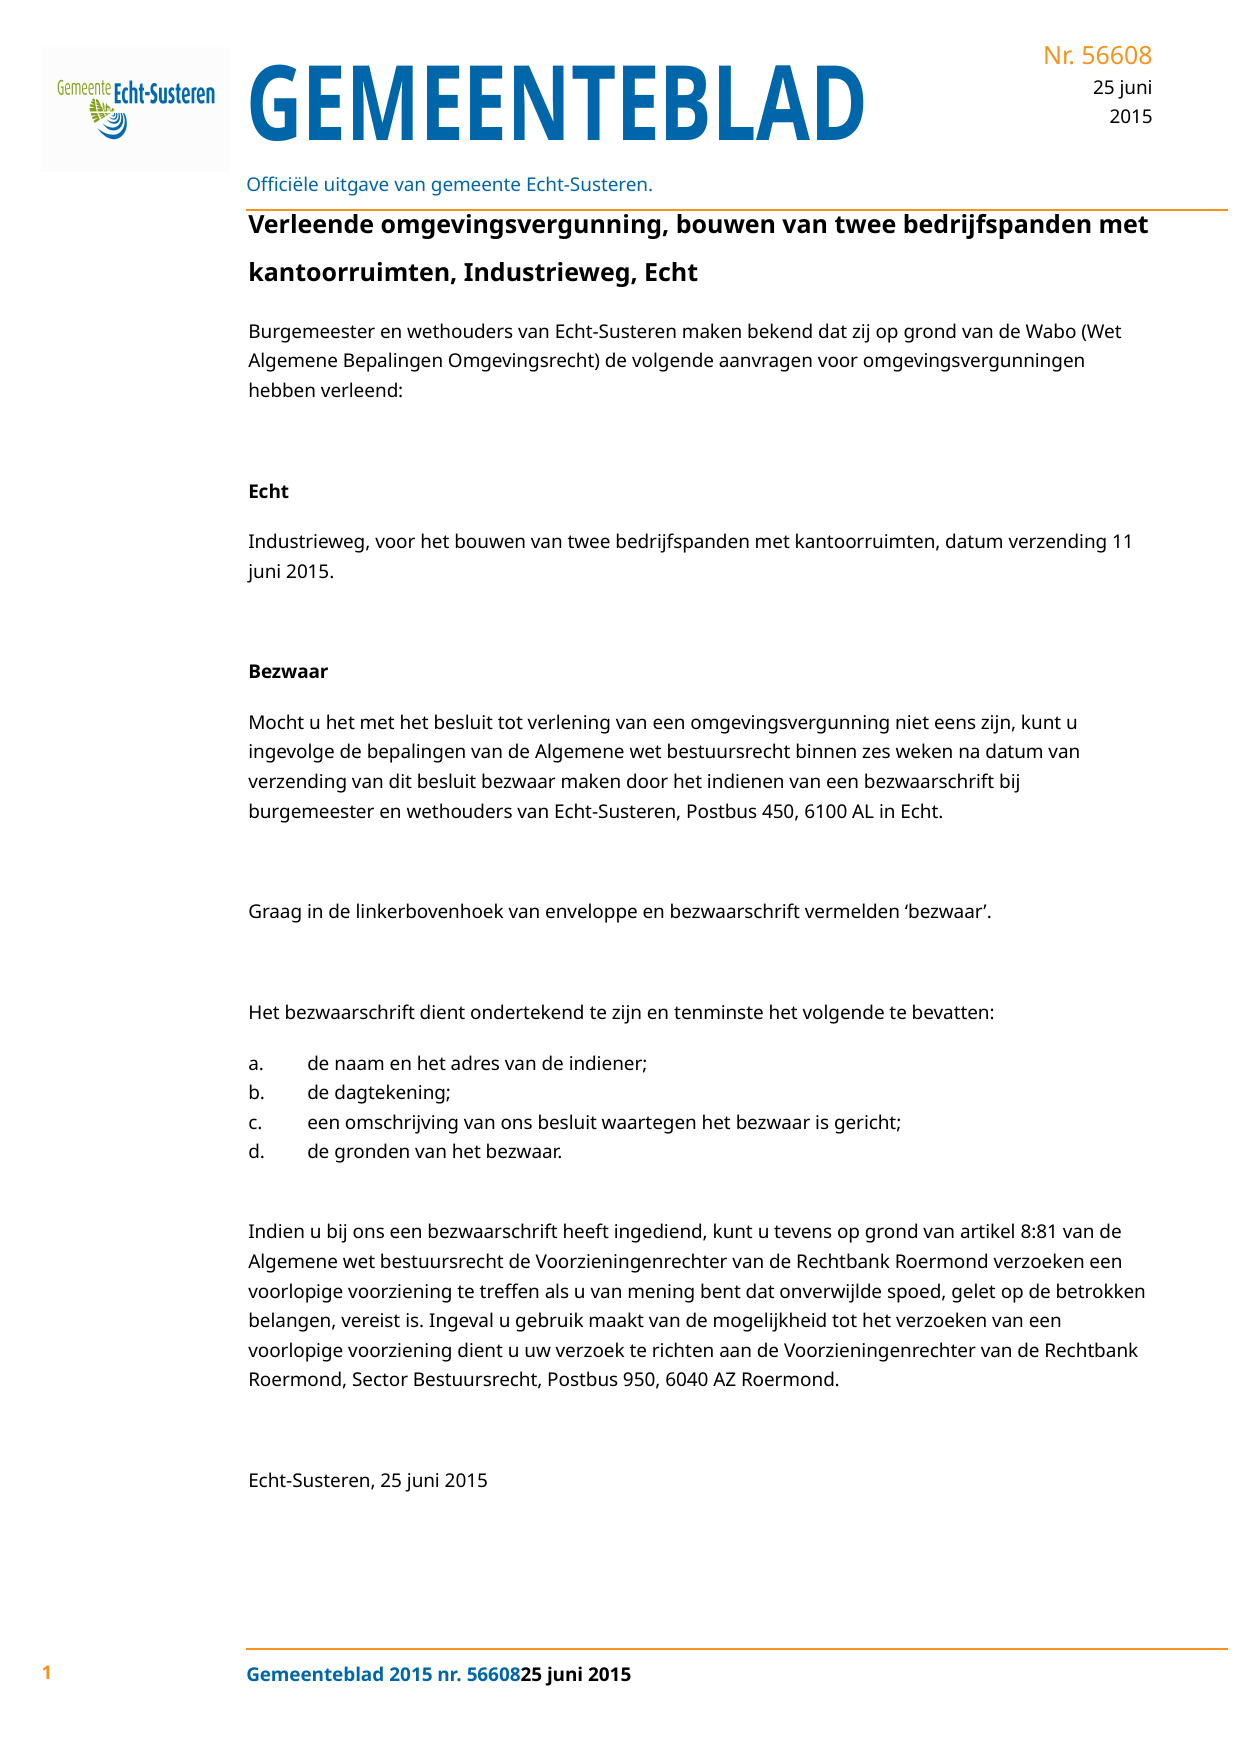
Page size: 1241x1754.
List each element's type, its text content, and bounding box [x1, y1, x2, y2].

text Industrieweg, voor het bouwen van twee bedrijfspanden met kantoorruimten, datum verzending 11 juni 2015. [248, 528, 1152, 584]
text Echt [248, 478, 1152, 504]
text Echt-Susteren, 25 juni 2015 [248, 1467, 1152, 1493]
text Indien u bij ons een bezwaarschrift heeft ingediend, kunt u tevens op grond van artikel 8:81 van de Algemene wet bestuursrecht de Voorzieningenrechter van de Rechtbank Roermond verzoeken een voorlopige voorziening te treffen als u van mening bent dat onverwijlde spoed, gelet op de betrokken belangen, vereist is. Ingeval u gebruik maakt van de mogelijkheid tot het verzoeken van een voorlopige voorziening dient u uw verzoek te richten aan de Voorzieningenrechter van de Rechtbank Roermond, Sector Bestuursrecht, Postbus 950, 6040 AZ Roermond. [248, 1219, 1152, 1392]
text Burgemeester en wethouders van Echt-Susteren maken bekend dat zij op grond van de Wabo (Wet Algemene Bepalingen Omgevingsrecht) de volgende aanvragen voor omgevingsvergunningen hebben verleend: [248, 318, 1152, 403]
list de dagtekening; [248, 1079, 1152, 1105]
text Het bezwaarschrift dient ondertekend te zijn en tenminste het volgende te bevatten: [248, 999, 1152, 1025]
text Mocht u het met het besluit tot verlening van een omgevingsvergunning niet eens zijn, kunt u ingevolge de bepalingen van de Algemene wet bestuursrecht binnen zes weken na datum van verzending van dit besluit bezwaar maken door het indienen van een bezwaarschrift bij burgemeester en wethouders van Echt-Susteren, Postbus 450, 6100 AL in Echt. [248, 709, 1152, 824]
list een omschrijving van ons besluit waartegen het bezwaar is gericht; [248, 1109, 1152, 1135]
list de naam en het adres van de indiener; [248, 1050, 1152, 1076]
text Bezwaar [248, 659, 1152, 684]
text Verleende omgevingsvergunning, bouwen van twee bedrijfspanden met kantoorruimten, Industrieweg, Echt [248, 211, 1152, 288]
text Graag in de linkerbovenhoek van enveloppe en bezwaarschrift vermelden ‘bezwaar’. [248, 899, 1152, 924]
list de gronden van het bezwaar. [248, 1139, 1152, 1164]
picture [41, 47, 231, 172]
